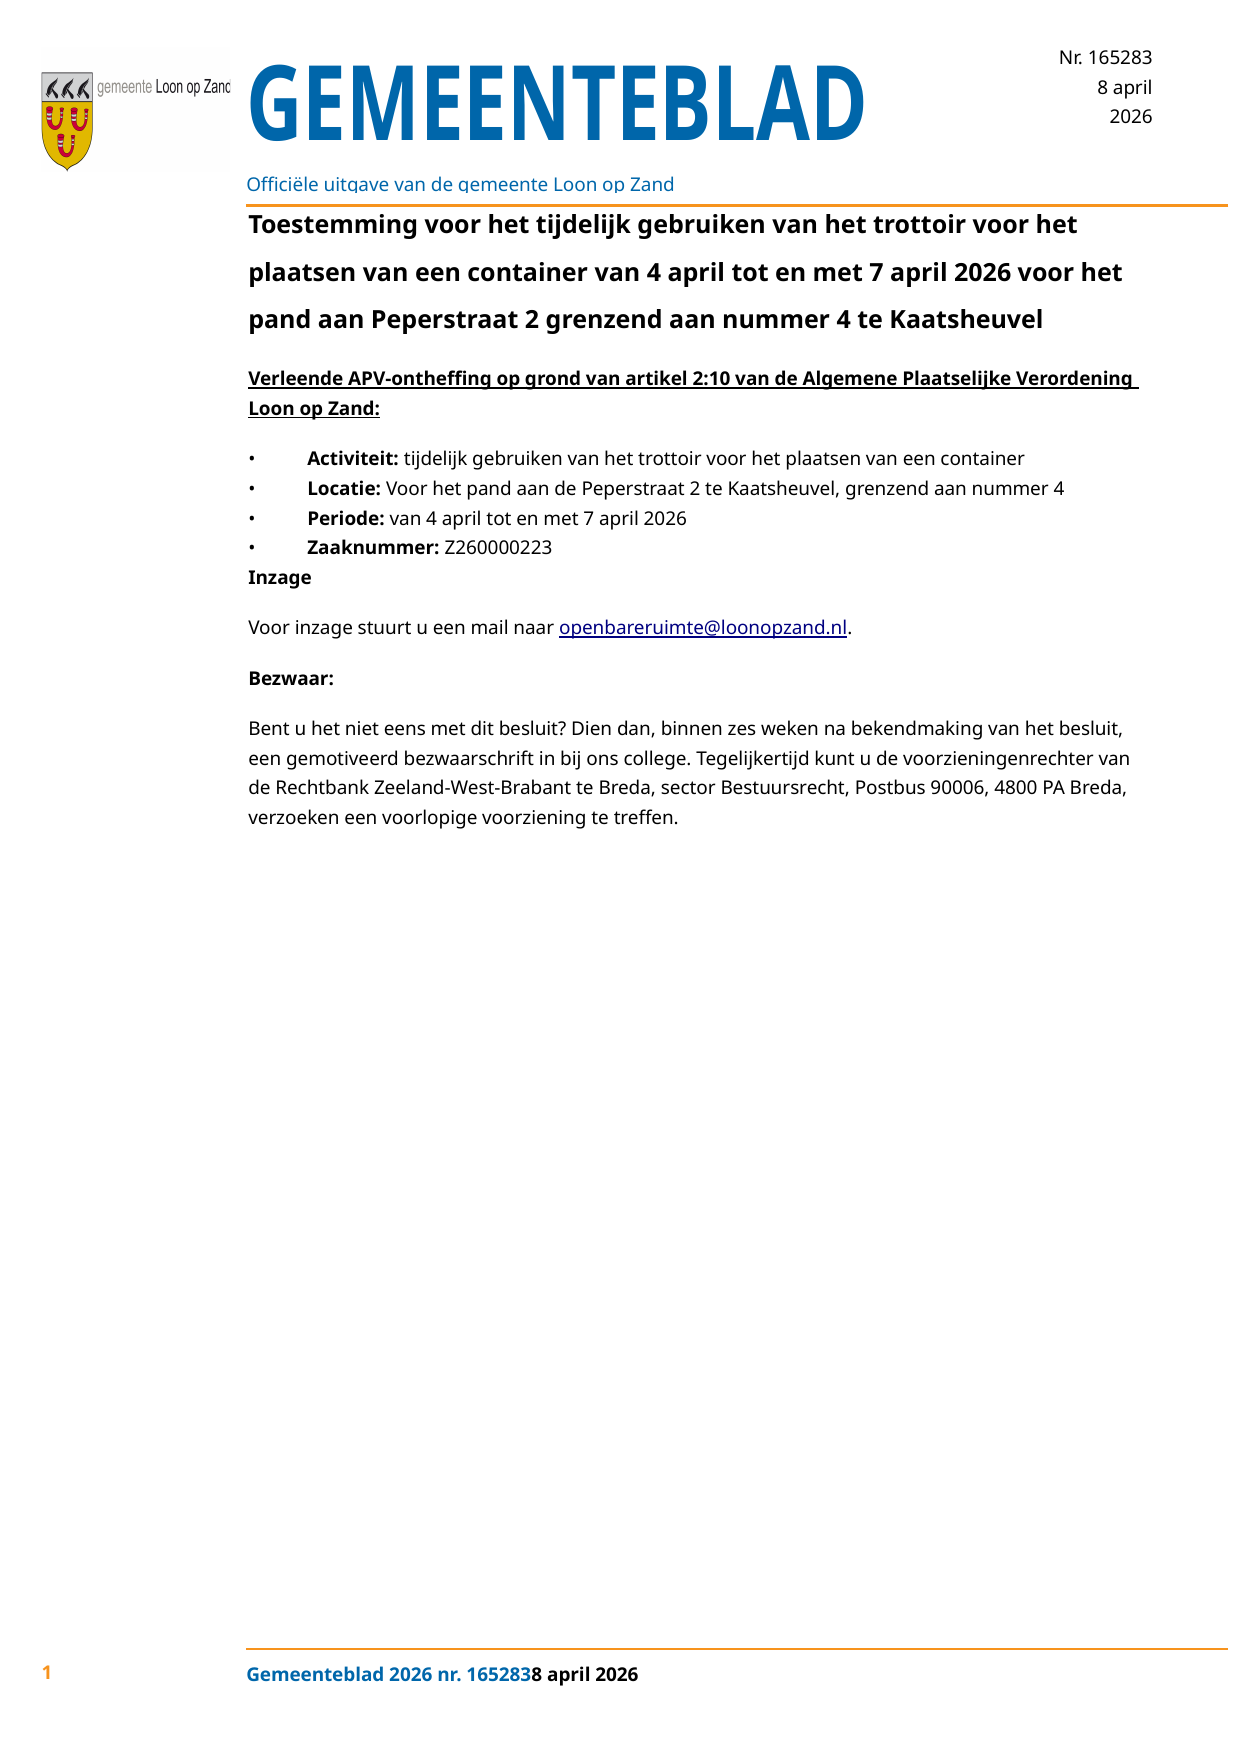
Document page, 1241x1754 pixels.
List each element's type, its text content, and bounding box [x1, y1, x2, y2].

text Inzage [248, 564, 1152, 589]
text Verleende APV-ontheffing op grond van artikel 2:10 van de Algemene Plaatselijke Verordening Loon op Zand: [248, 366, 1152, 421]
text Bent u het niet eens met dit besluit? Dien dan, binnen zes weken na bekendmaking van het besluit, een gemotiveerd bezwaarschrift in bij ons college. Tegelijkertijd kunt u de voorzieningenrechter van de Rechtbank Zeeland-West-Brabant te Breda, sector Bestuursrecht, Postbus 90006, 4800 PA Breda, verzoeken een voorlopige voorziening te treffen. [248, 715, 1152, 829]
list Periode: van 4 april tot en met 7 april 2026 [248, 505, 1152, 530]
text Voor inzage stuurt u een mail naar openbareruimte@loonopzand.nl. [248, 614, 1152, 640]
list Locatie: Voor het pand aan de Peperstraat 2 te Kaatsheuvel, grenzend aan nummer 4 [248, 475, 1152, 501]
list Activiteit: tijdelijk gebruiken van het trottoir voor het plaatsen van een container [248, 446, 1152, 471]
text Bezwaar: [248, 665, 1152, 690]
text Toestemming voor het tijdelijk gebruiken van het trottoir voor het plaatsen van een container van 4 april tot en met 7 april 2026 voor het pand aan Peperstraat 2 grenzend aan nummer 4 te Kaatsheuvel [248, 207, 1152, 336]
picture [41, 47, 231, 172]
list Zaaknummer: Z260000223 [248, 534, 1152, 560]
